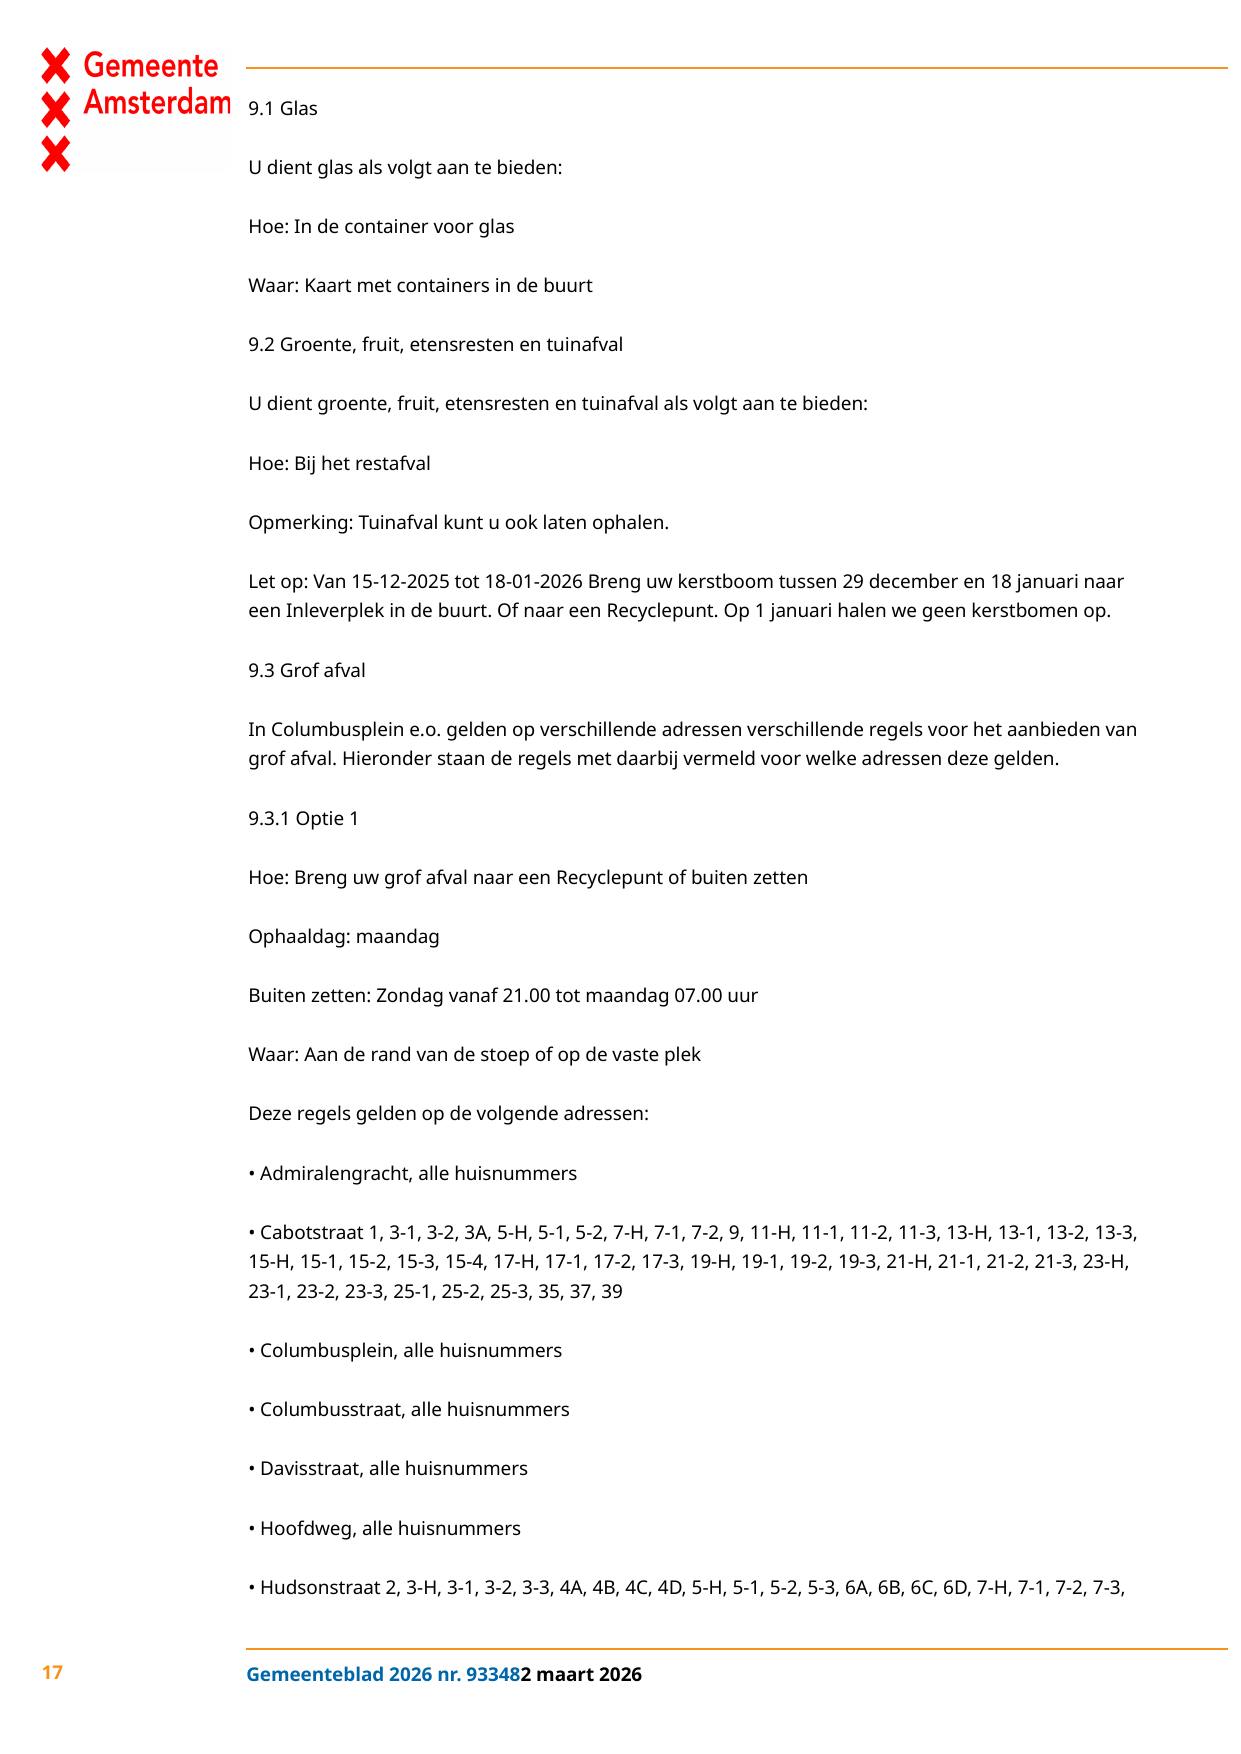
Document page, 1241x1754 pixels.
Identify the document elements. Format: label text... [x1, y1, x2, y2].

text • Davisstraat, alle huisnummers [248, 1456, 1152, 1481]
text Waar: Kaart met containers in de buurt [248, 272, 1152, 298]
text Waar: Aan de rand van de stoep of op de vaste plek [248, 1041, 1152, 1067]
text U dient groente, fruit, etensresten en tuinafval als volgt aan te bieden: [248, 391, 1152, 416]
text 9.1 Glas [248, 95, 1152, 121]
text 9.3 Grof afval [248, 657, 1152, 683]
picture [41, 47, 231, 172]
text • Cabotstraat 1, 3-1, 3-2, 3A, 5-H, 5-1, 5-2, 7-H, 7-1, 7-2, 9, 11-H, 11-1, 11-2, 11-3, 13-H, 13-1, 13-2, 13-3, 15-H, 15-1, 15-2, 15-3, 15-4, 17-H, 17-1, 17-2, 17-3, 19-H, 19-1, 19-2, 19-3, 21-H, 21-1, 21-2, 21-3, 23-H, 23-1, 23-2, 23-3, 25-1, 25-2, 25-3, 35, 37, 39 [248, 1219, 1152, 1304]
text • Admiralengracht, alle huisnummers [248, 1160, 1152, 1186]
text • Columbusstraat, alle huisnummers [248, 1396, 1152, 1422]
text • Hoofdweg, alle huisnummers [248, 1515, 1152, 1541]
text Hoe: Breng uw grof afval naar een Recyclepunt of buiten zetten [248, 864, 1152, 890]
text Opmerking: Tuinafval kunt u ook laten ophalen. [248, 509, 1152, 535]
text Deze regels gelden op de volgende adressen: [248, 1101, 1152, 1126]
text Hoe: Bij het restafval [248, 450, 1152, 476]
text • Columbusplein, alle huisnummers [248, 1337, 1152, 1363]
text 9.3.1 Optie 1 [248, 805, 1152, 831]
text U dient glas als volgt aan te bieden: [248, 154, 1152, 180]
text 9.2 Groente, fruit, etensresten en tuinafval [248, 331, 1152, 357]
text In Columbusplein e.o. gelden op verschillende adressen verschillende regels voor het aanbieden van grof afval. Hieronder staan de regels met daarbij vermeld voor welke adressen deze gelden. [248, 716, 1152, 771]
text Let op: Van 15-12-2025 tot 18-01-2026 Breng uw kerstboom tussen 29 december en 18 januari naar een Inleverplek in de buurt. Of naar een Recyclepunt. Op 1 januari halen we geen kerstbomen op. [248, 568, 1152, 623]
text Buiten zetten: Zondag vanaf 21.00 tot maandag 07.00 uur [248, 982, 1152, 1008]
text Hoe: In de container voor glas [248, 213, 1152, 239]
text Ophaaldag: maandag [248, 923, 1152, 949]
text • Hudsonstraat 2, 3-H, 3-1, 3-2, 3-3, 4A, 4B, 4C, 4D, 5-H, 5-1, 5-2, 5-3, 6A, 6B, 6C, 6D, 7-H, 7-1, 7-2, 7-3, [248, 1574, 1152, 1600]
